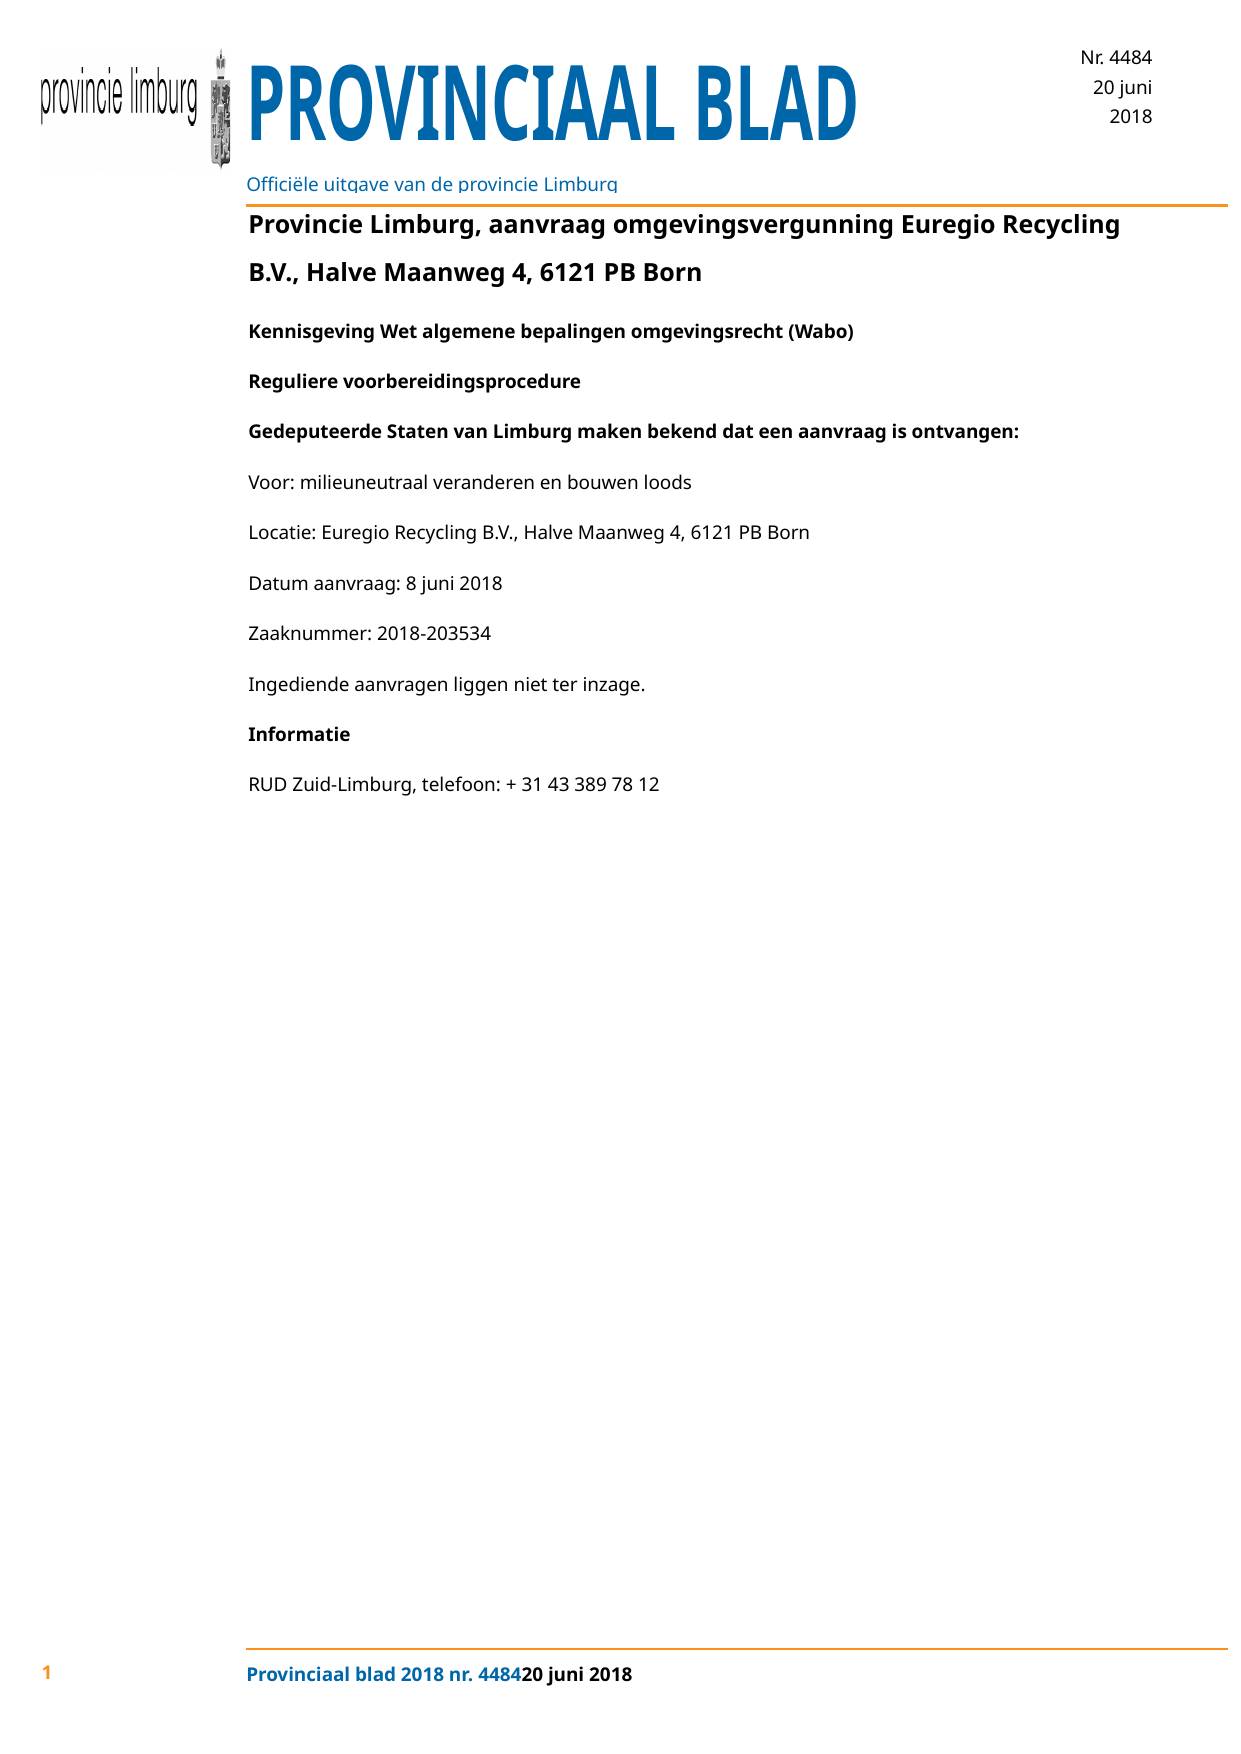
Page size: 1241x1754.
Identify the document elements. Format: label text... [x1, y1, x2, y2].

text Datum aanvraag: 8 juni 2018 [248, 570, 1152, 596]
text Zaaknummer: 2018-203534 [248, 620, 1152, 646]
text Ingediende aanvragen liggen niet ter inzage. [248, 671, 1152, 697]
text Reguliere voorbereidingsprocedure [248, 368, 1152, 394]
text RUD Zuid-Limburg, telefoon: + 31 43 389 78 12 [248, 772, 1152, 797]
text Provincie Limburg, aanvraag omgevingsvergunning Euregio Recycling B.V., Halve Maanweg 4, 6121 PB Born [248, 207, 1152, 288]
text Voor: milieuneutraal veranderen en bouwen loods [248, 469, 1152, 495]
text Locatie: Euregio Recycling B.V., Halve Maanweg 4, 6121 PB Born [248, 519, 1152, 545]
text Kennisgeving Wet algemene bepalingen omgevingsrecht (Wabo) [248, 318, 1152, 344]
text Gedeputeerde Staten van Limburg maken bekend dat een aanvraag is ontvangen: [248, 419, 1152, 444]
picture [41, 47, 231, 172]
text Informatie [248, 721, 1152, 747]
